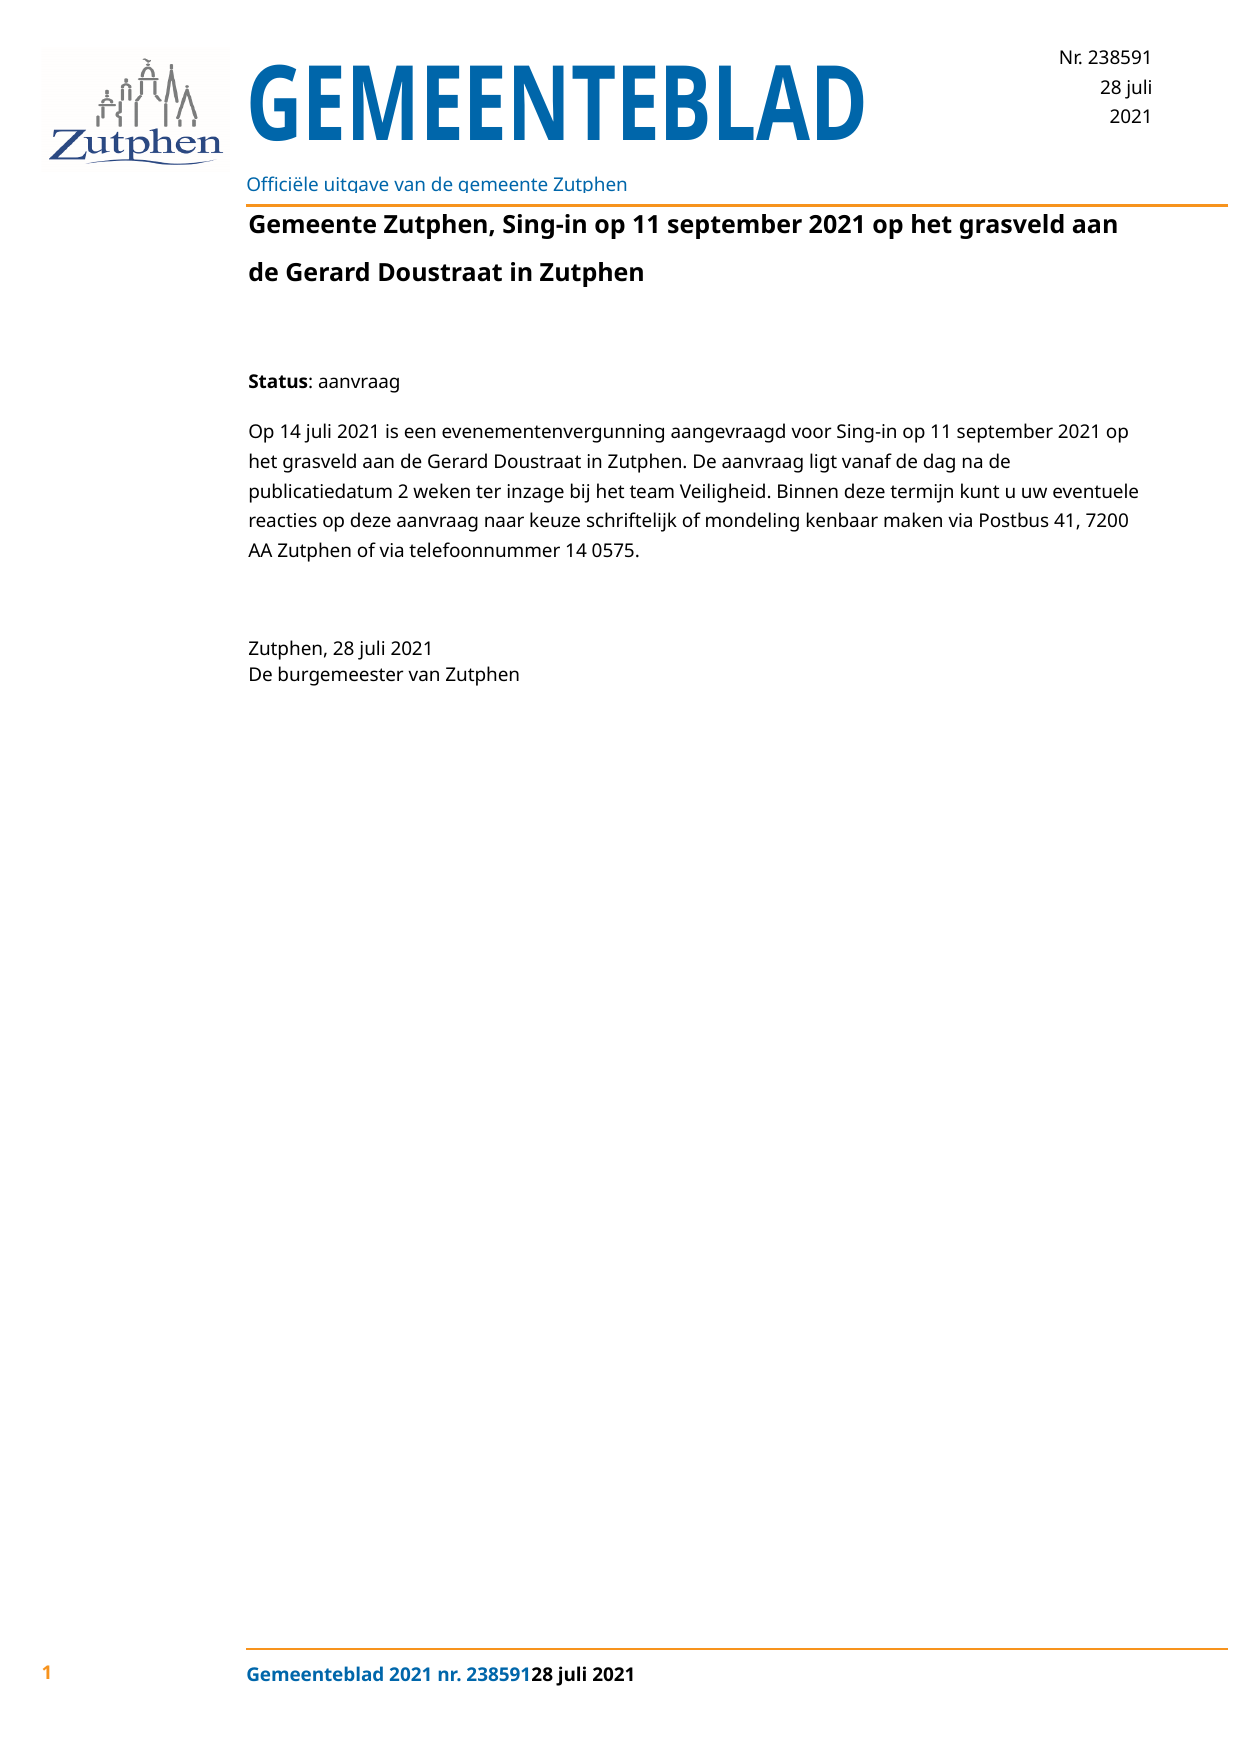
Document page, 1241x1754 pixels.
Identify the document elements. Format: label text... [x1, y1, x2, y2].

text Op 14 juli 2021 is een evenementenvergunning aangevraagd voor Sing-in op 11 september 2021 op het grasveld aan de Gerard Doustraat in Zutphen. De aanvraag ligt vanaf de dag na de publicatiedatum 2 weken ter inzage bij het team Veiligheid. Binnen deze termijn kunt u uw eventuele reacties op deze aanvraag naar keuze schriftelijk of mondeling kenbaar maken via Postbus 41, 7200 AA Zutphen of via telefoonnummer 14 0575. [248, 419, 1152, 563]
text De burgemeester van Zutphen [248, 661, 1152, 687]
picture [41, 47, 231, 172]
text Gemeente Zutphen, Sing-in op 11 september 2021 op het grasveld aan de Gerard Doustraat in Zutphen [248, 207, 1152, 288]
text Zutphen, 28 juli 2021 [248, 635, 1152, 661]
text Status: aanvraag [248, 368, 1152, 394]
